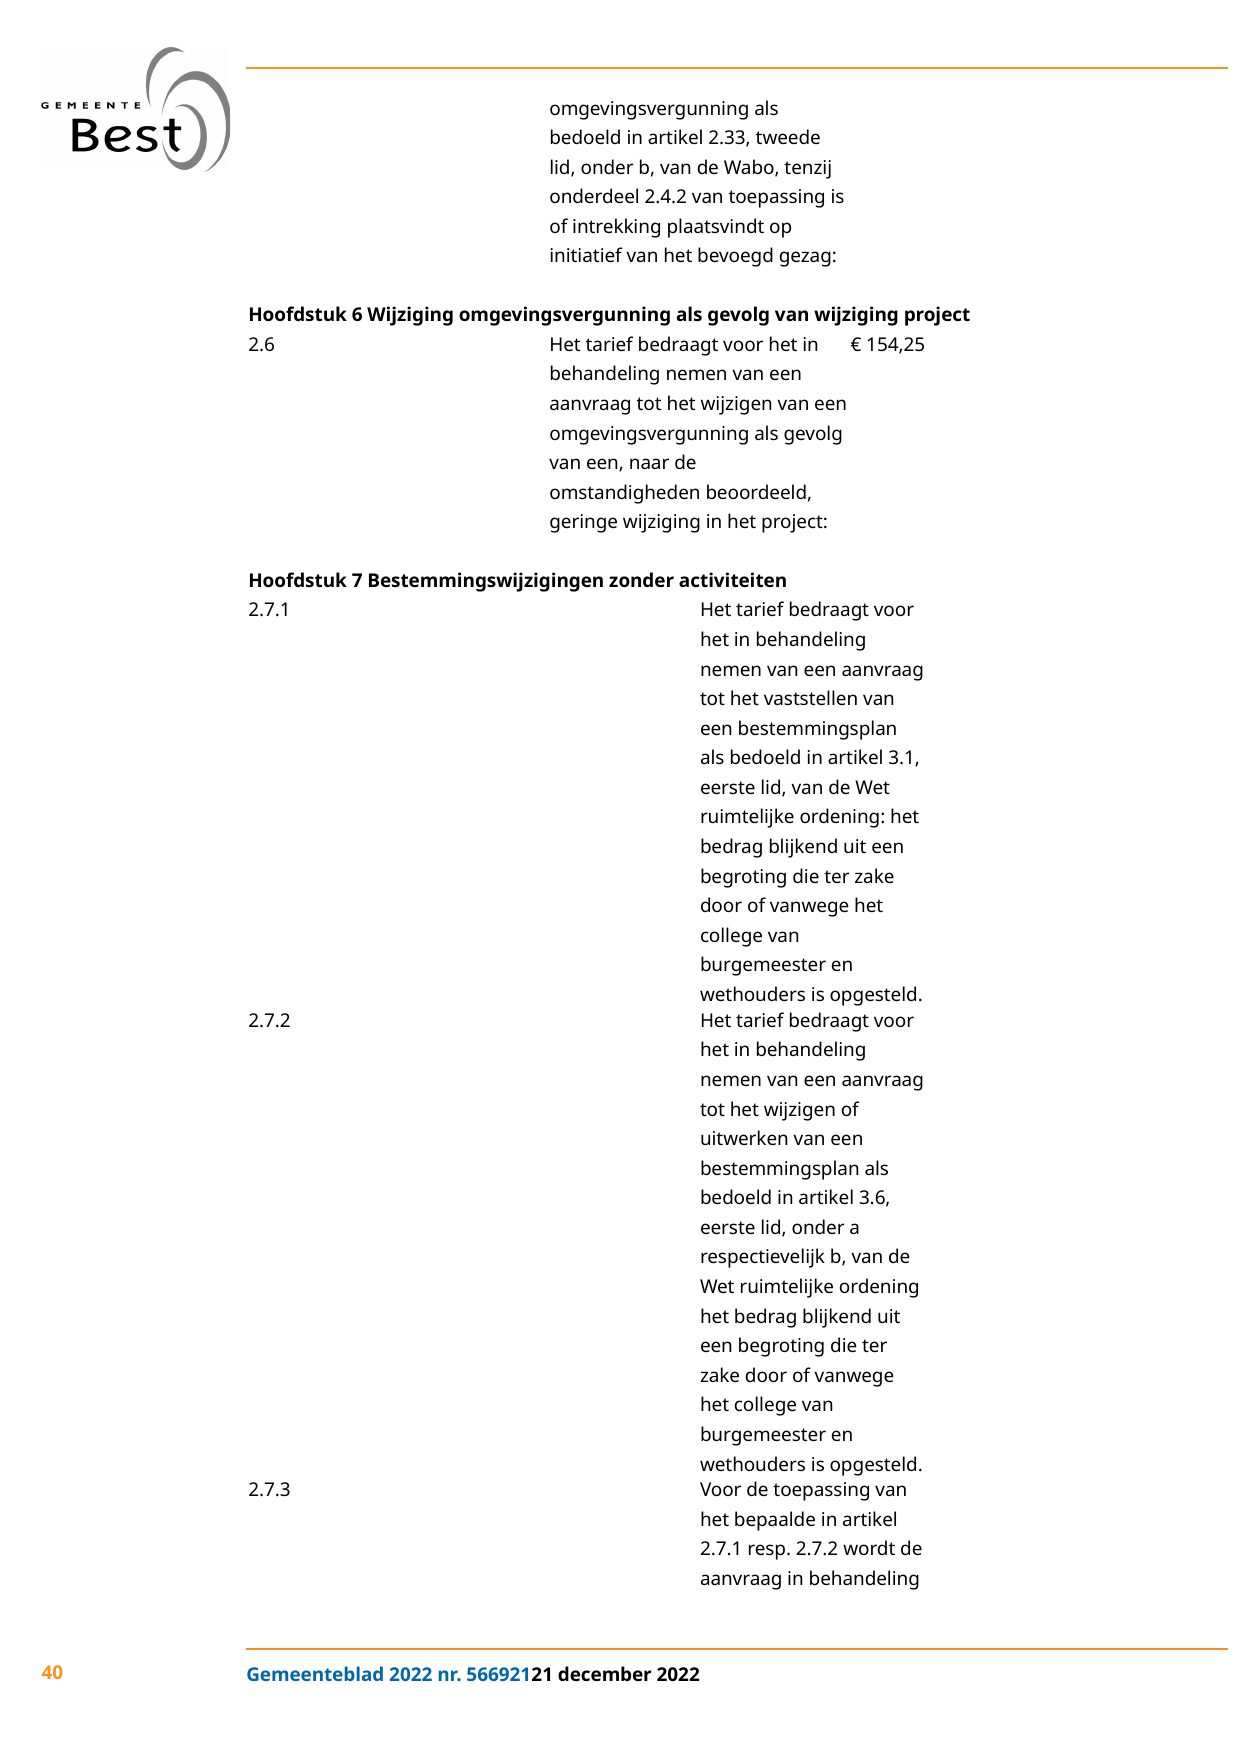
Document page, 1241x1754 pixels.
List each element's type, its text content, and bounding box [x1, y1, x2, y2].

table_cell [926, 1007, 1152, 1476]
table_cell Het tarief bedraagt voor het in behandeling nemen van een aanvraag tot het wijzigen of uitwerken van een bestemmingsplan als bedoeld in artikel 3.6, eerste lid, onder a respectievelijk b, van de Wet ruimtelijke ordening het bedrag blijkend uit een begroting die ter zake door of vanwege het college van burgemeester en wethouders is opgesteld. [700, 1007, 926, 1476]
table_header omgevingsvergunning als bedoeld in artikel 2.33, tweede lid, onder b, van de Wabo, tenzij onderdeel 2.4.2 van toepassing is of intrekking plaatsvindt op initiatief van het bevoegd gezag: [549, 95, 850, 268]
table_header 2.7.1 [248, 597, 700, 1007]
picture [41, 47, 231, 172]
table_cell 2.7.3 [248, 1476, 700, 1591]
text Hoofdstuk 7 Bestemmingswijzigingen zonder activiteiten [248, 567, 1152, 593]
table_cell 2.7.2 [248, 1007, 700, 1476]
table_header [248, 95, 549, 268]
table_cell Voor de toepassing van het bepaalde in artikel 2.7.1 resp. 2.7.2 wordt de aanvraag in behandeling [700, 1476, 926, 1591]
text Hoofdstuk 6 Wijziging omgevingsvergunning als gevolg van wijziging project [248, 301, 1152, 327]
table_cell [926, 1476, 1152, 1591]
table_header [926, 597, 1152, 1007]
table_header [850, 95, 1152, 268]
table_header 2.6 [248, 331, 549, 534]
table_header Het tarief bedraagt voor het in behandeling nemen van een aanvraag tot het vaststellen van een bestemmingsplan als bedoeld in artikel 3.1, eerste lid, van de Wet ruimtelijke ordening: het bedrag blijkend uit een begroting die ter zake door of vanwege het college van burgemeester en wethouders is opgesteld. [700, 597, 926, 1007]
table_header Het tarief bedraagt voor het in behandeling nemen van een aanvraag tot het wijzigen van een omgevingsvergunning als gevolg van een, naar de omstandigheden beoordeeld, geringe wijziging in het project: [549, 331, 850, 534]
table_header € 154,25 [850, 331, 1152, 534]
